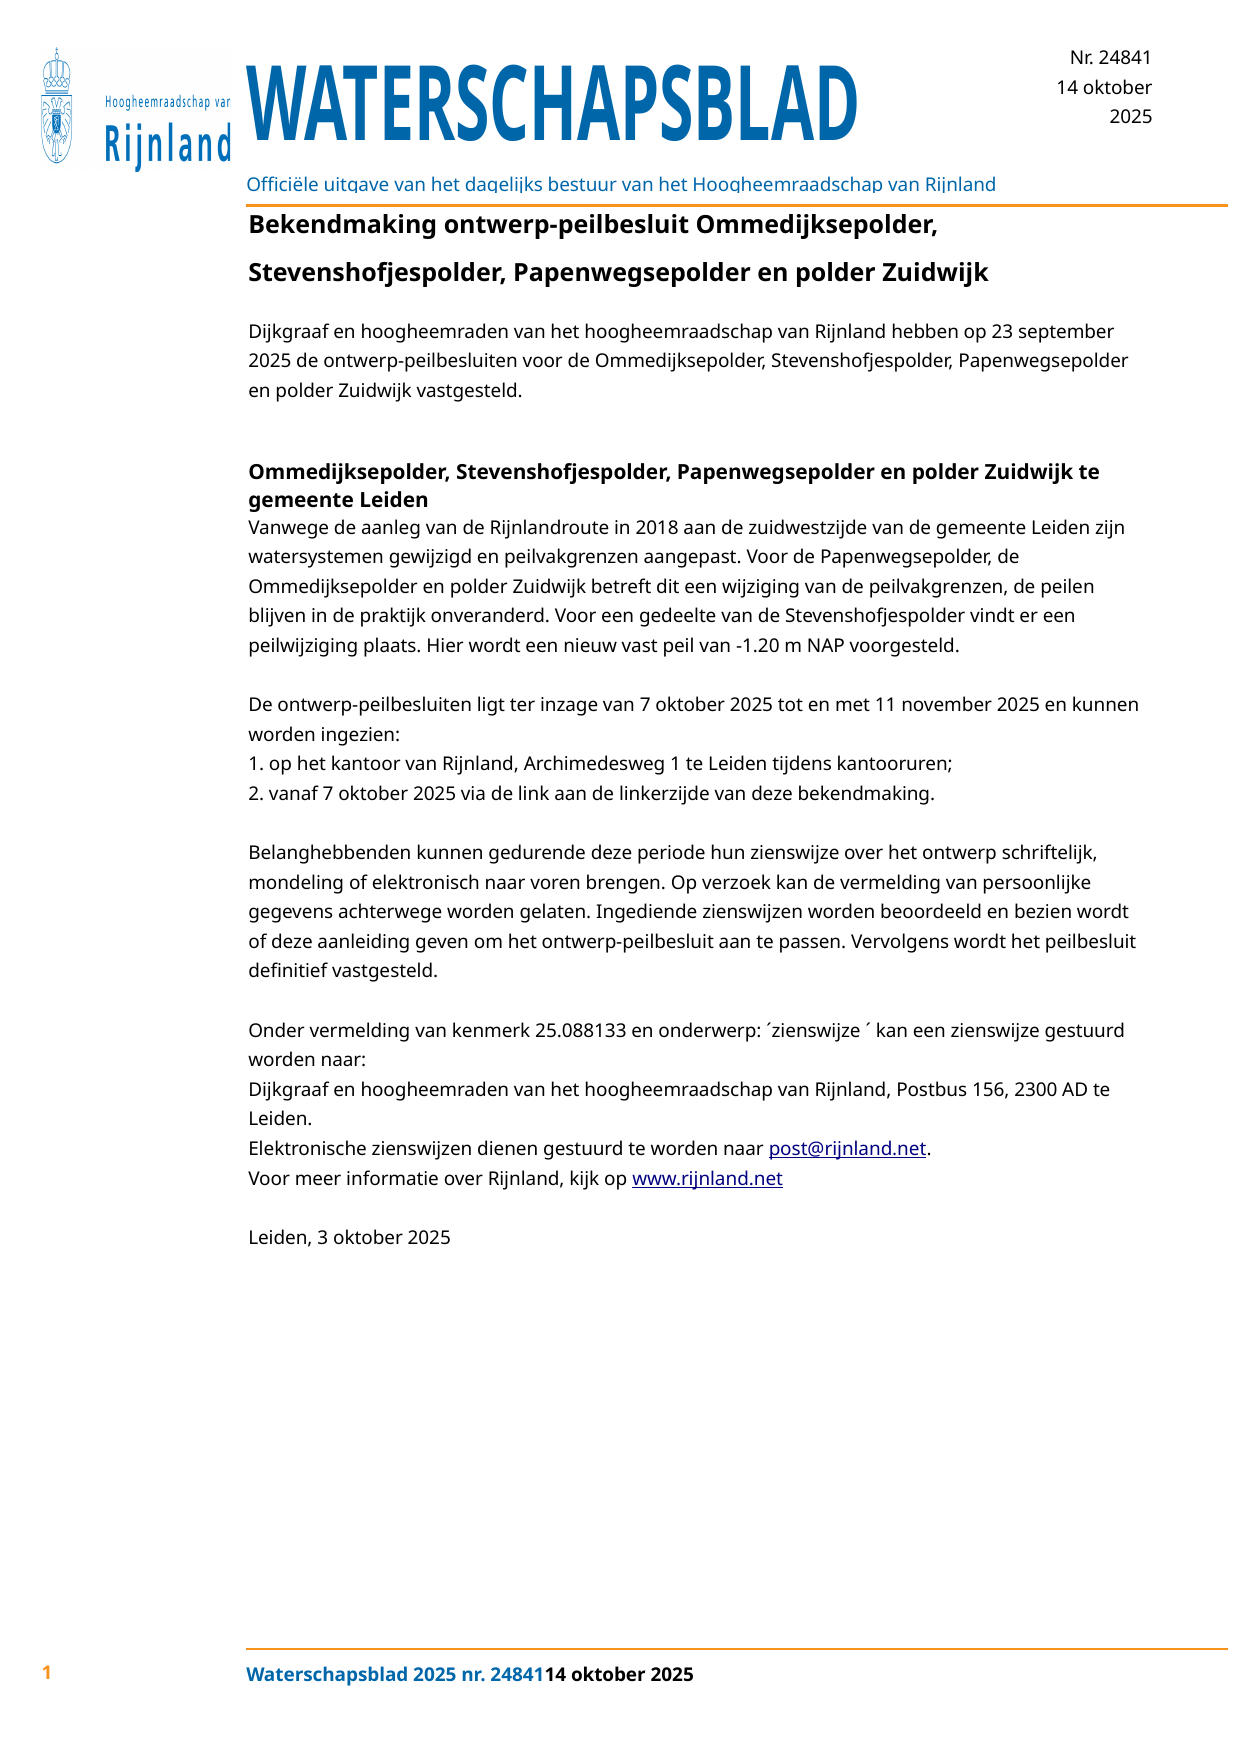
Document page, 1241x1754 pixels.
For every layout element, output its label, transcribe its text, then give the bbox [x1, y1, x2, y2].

text Onder vermelding van kenmerk 25.088133 en onderwerp: ´zienswijze ´ kan een zienswijze gestuurd worden naar: [248, 1017, 1152, 1072]
text 1. op het kantoor van Rijnland, Archimedesweg 1 te Leiden tijdens kantooruren; [248, 751, 1152, 776]
text Dijkgraaf en hoogheemraden van het hoogheemraadschap van Rijnland hebben op 23 september 2025 de ontwerp-peilbesluiten voor de Ommedijksepolder, Stevenshofjespolder, Papenwegsepolder en polder Zuidwijk vastgesteld. [248, 318, 1152, 403]
text De ontwerp-peilbesluiten ligt ter inzage van 7 oktober 2025 tot en met 11 november 2025 en kunnen worden ingezien: [248, 691, 1152, 747]
text Belanghebbenden kunnen gedurende deze periode hun zienswijze over het ontwerp schriftelijk, mondeling of elektronisch naar voren brengen. Op verzoek kan de vermelding van persoonlijke gegevens achterwege worden gelaten. Ingediende zienswijzen worden beoordeeld en bezien wordt of deze aanleiding geven om het ontwerp-peilbesluit aan te passen. Vervolgens wordt het peilbesluit definitief vastgesteld. [248, 839, 1152, 983]
text Dijkgraaf en hoogheemraden van het hoogheemraadschap van Rijnland, Postbus 156, 2300 AD te Leiden. [248, 1076, 1152, 1131]
text Vanwege de aanleg van de Rijnlandroute in 2018 aan de zuidwestzijde van de gemeente Leiden zijn watersystemen gewijzigd en peilvakgrenzen aangepast. Voor de Papenwegsepolder, de Ommedijksepolder en polder Zuidwijk betreft dit een wijziging van de peilvakgrenzen, de peilen blijven in de praktijk onveranderd. Voor een gedeelte van de Stevenshofjespolder vindt er een peilwijziging plaats. Hier wordt een nieuw vast peil van -1.20 m NAP voorgesteld. [248, 514, 1152, 658]
text Ommedijksepolder, Stevenshofjespolder, Papenwegsepolder en polder Zuidwijk te gemeente Leiden [248, 457, 1152, 514]
text Bekendmaking ontwerp-peilbesluit Ommedijksepolder, Stevenshofjespolder, Papenwegsepolder en polder Zuidwijk [248, 207, 1152, 288]
text 2. vanaf 7 oktober 2025 via de link aan de linkerzijde van deze bekendmaking. [248, 780, 1152, 806]
text Voor meer informatie over Rijnland, kijk op www.rijnland.net [248, 1165, 1152, 1191]
text Elektronische zienswijzen dienen gestuurd te worden naar post@rijnland.net. [248, 1135, 1152, 1161]
picture [41, 47, 231, 172]
text Leiden, 3 oktober 2025 [248, 1224, 1152, 1250]
